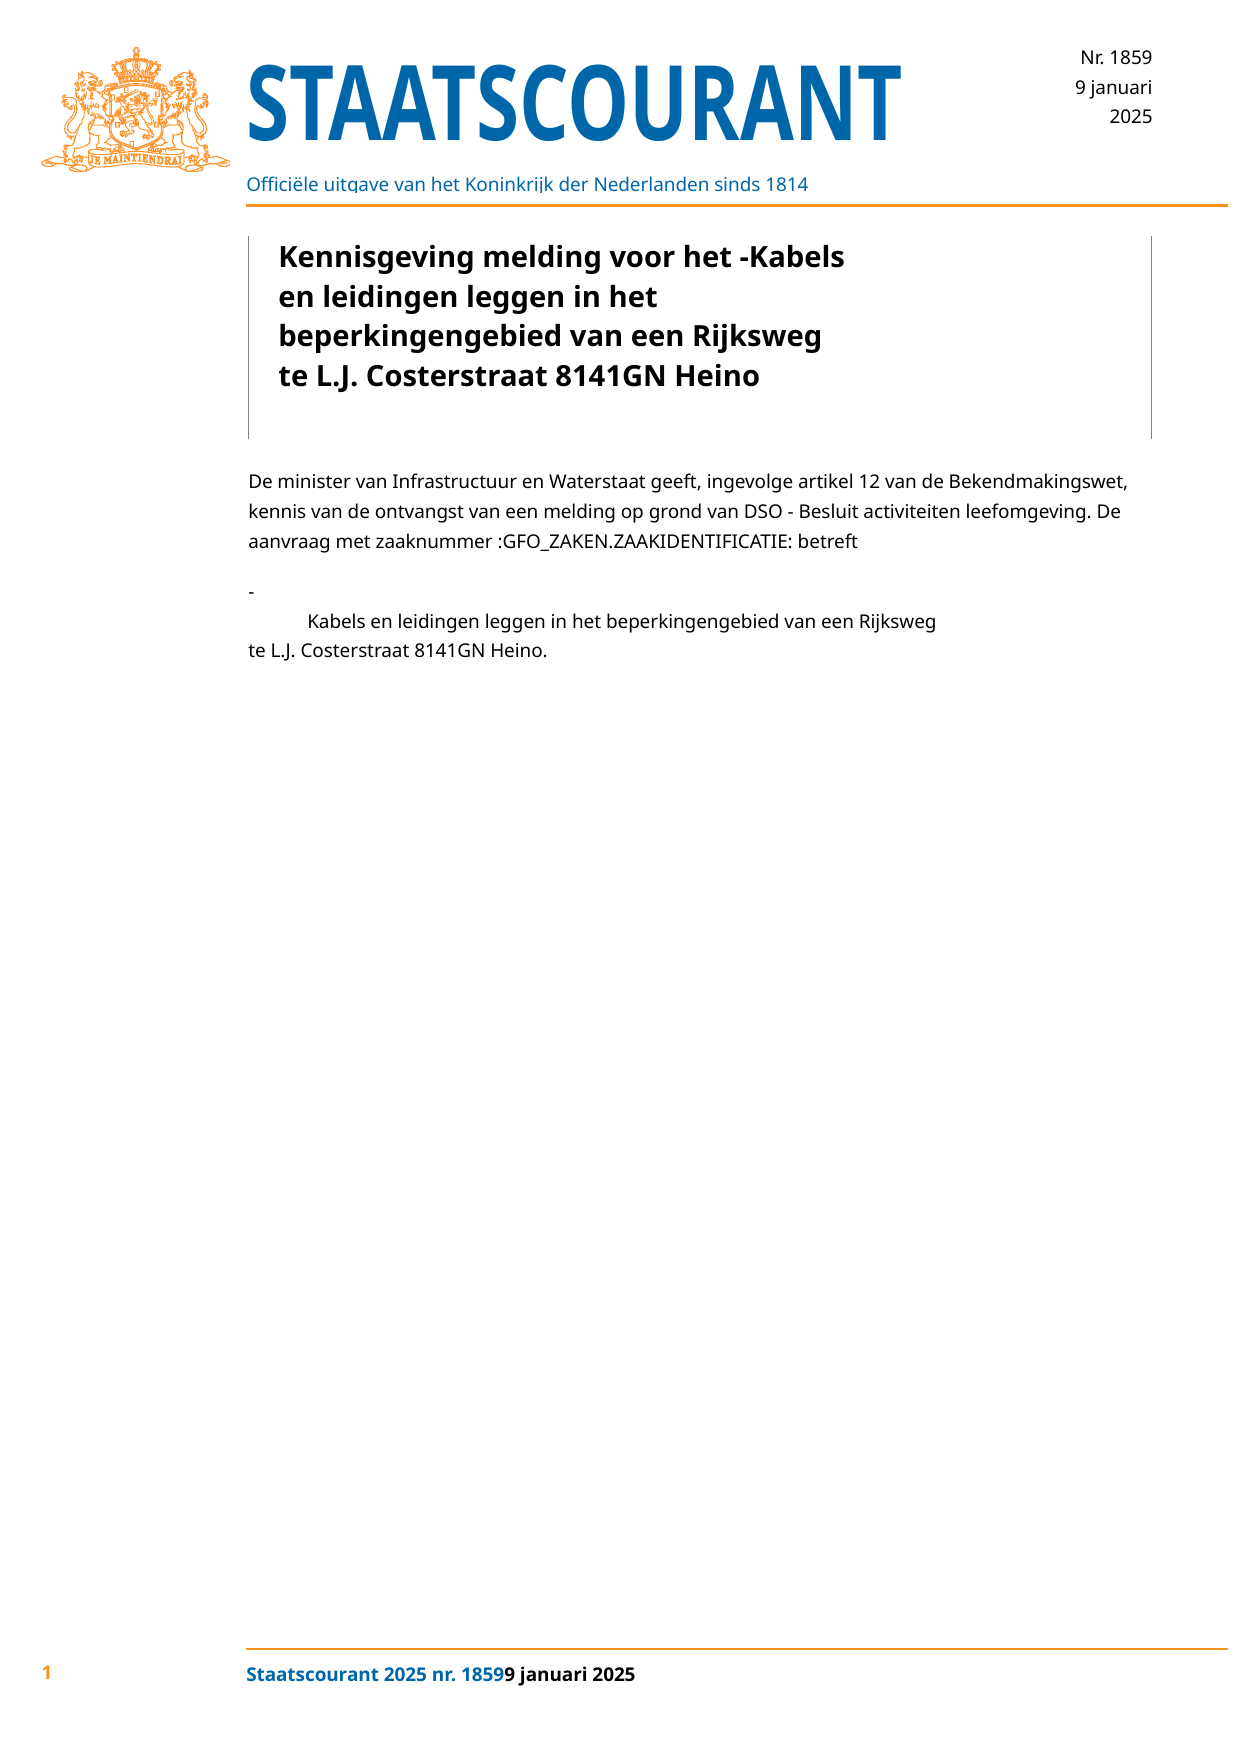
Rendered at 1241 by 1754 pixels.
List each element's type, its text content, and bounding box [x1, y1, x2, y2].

text De minister van Infrastructuur en Waterstaat geeft, ingevolge artikel 12 van de Bekendmakingswet, kennis van de ontvangst van een melding op grond van DSO - Besluit activiteiten leefomgeving. De aanvraag met zaaknummer :GFO_ZAKEN.ZAAKIDENTIFICATIE: betreft [248, 469, 1152, 553]
picture [41, 47, 231, 172]
text te L.J. Costerstraat 8141GN Heino. [248, 637, 1152, 663]
list Kabels en leidingen leggen in het beperkingengebied van een Rijksweg [248, 608, 1152, 633]
table_header [850, 414, 1151, 439]
picture [912, 236, 1090, 414]
table_header Kennisgeving melding voor het -Kabels en leidingen leggen in het beperkingengebied van een Rijksweg te L.J. Costerstraat 8141GN Heino [249, 236, 850, 439]
table_header [850, 236, 912, 413]
table_header [1090, 236, 1151, 413]
